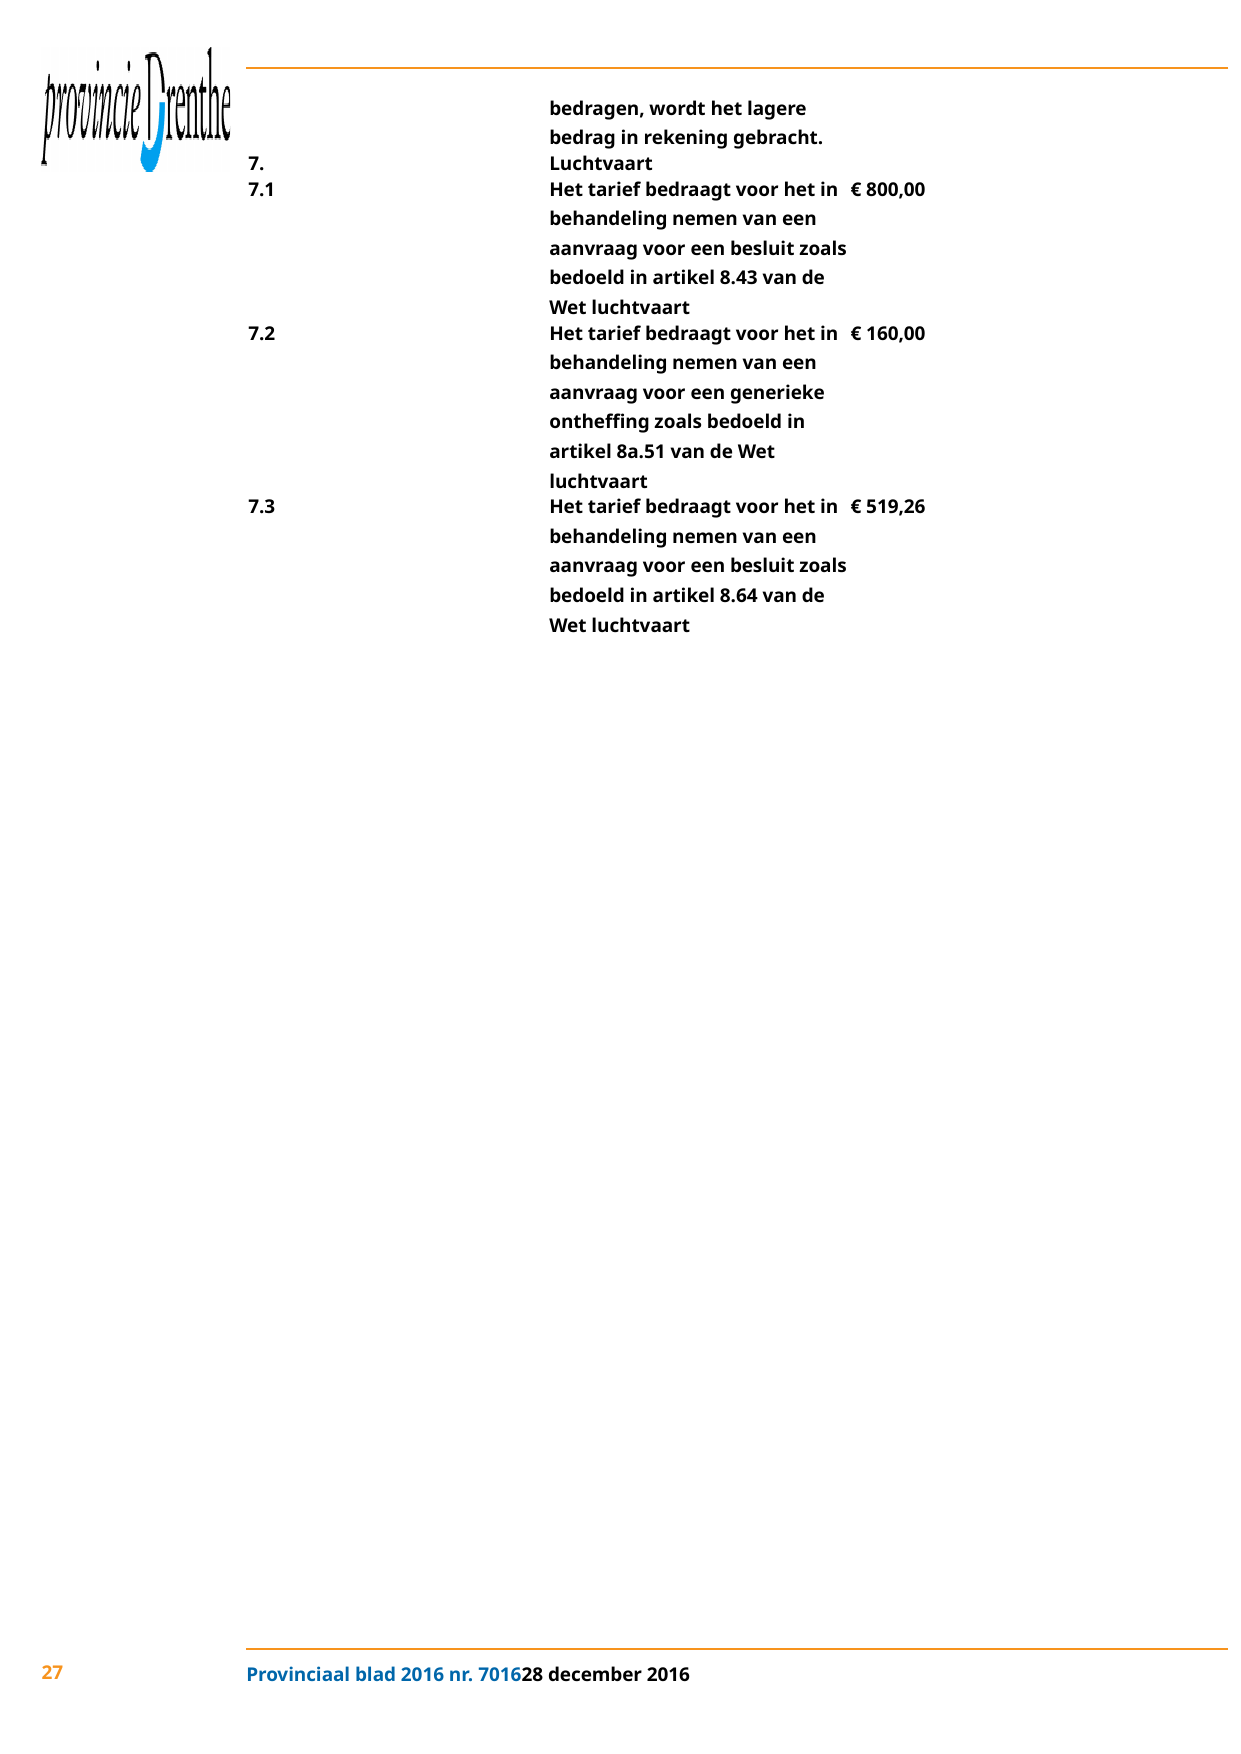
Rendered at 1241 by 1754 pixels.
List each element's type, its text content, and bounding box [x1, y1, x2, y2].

table_cell [850, 150, 1152, 176]
table_cell [248, 95, 549, 150]
table_cell bedragen, wordt het lagere bedrag in rekening gebracht. [549, 95, 850, 150]
table_cell € 519,26 [850, 494, 1152, 638]
table_cell Het tarief bedraagt voor het in behandeling nemen van een aanvraag voor een besluit zoals bedoeld in artikel 8.43 van de Wet luchtvaart [549, 176, 850, 320]
table_cell 7.1 [248, 176, 549, 320]
table_cell Luchtvaart [549, 150, 850, 176]
table_cell 7.2 [248, 320, 549, 493]
table_cell € 160,00 [850, 320, 1152, 493]
table_cell € 800,00 [850, 176, 1152, 320]
table_cell [850, 95, 1152, 150]
table_cell 7. [248, 150, 549, 176]
table_cell Het tarief bedraagt voor het in behandeling nemen van een aanvraag voor een generieke ontheffing zoals bedoeld in artikel 8a.51 van de Wet luchtvaart [549, 320, 850, 493]
table_cell Het tarief bedraagt voor het in behandeling nemen van een aanvraag voor een besluit zoals bedoeld in artikel 8.64 van de Wet luchtvaart [549, 494, 850, 638]
picture [41, 47, 231, 172]
table_cell 7.3 [248, 494, 549, 638]
